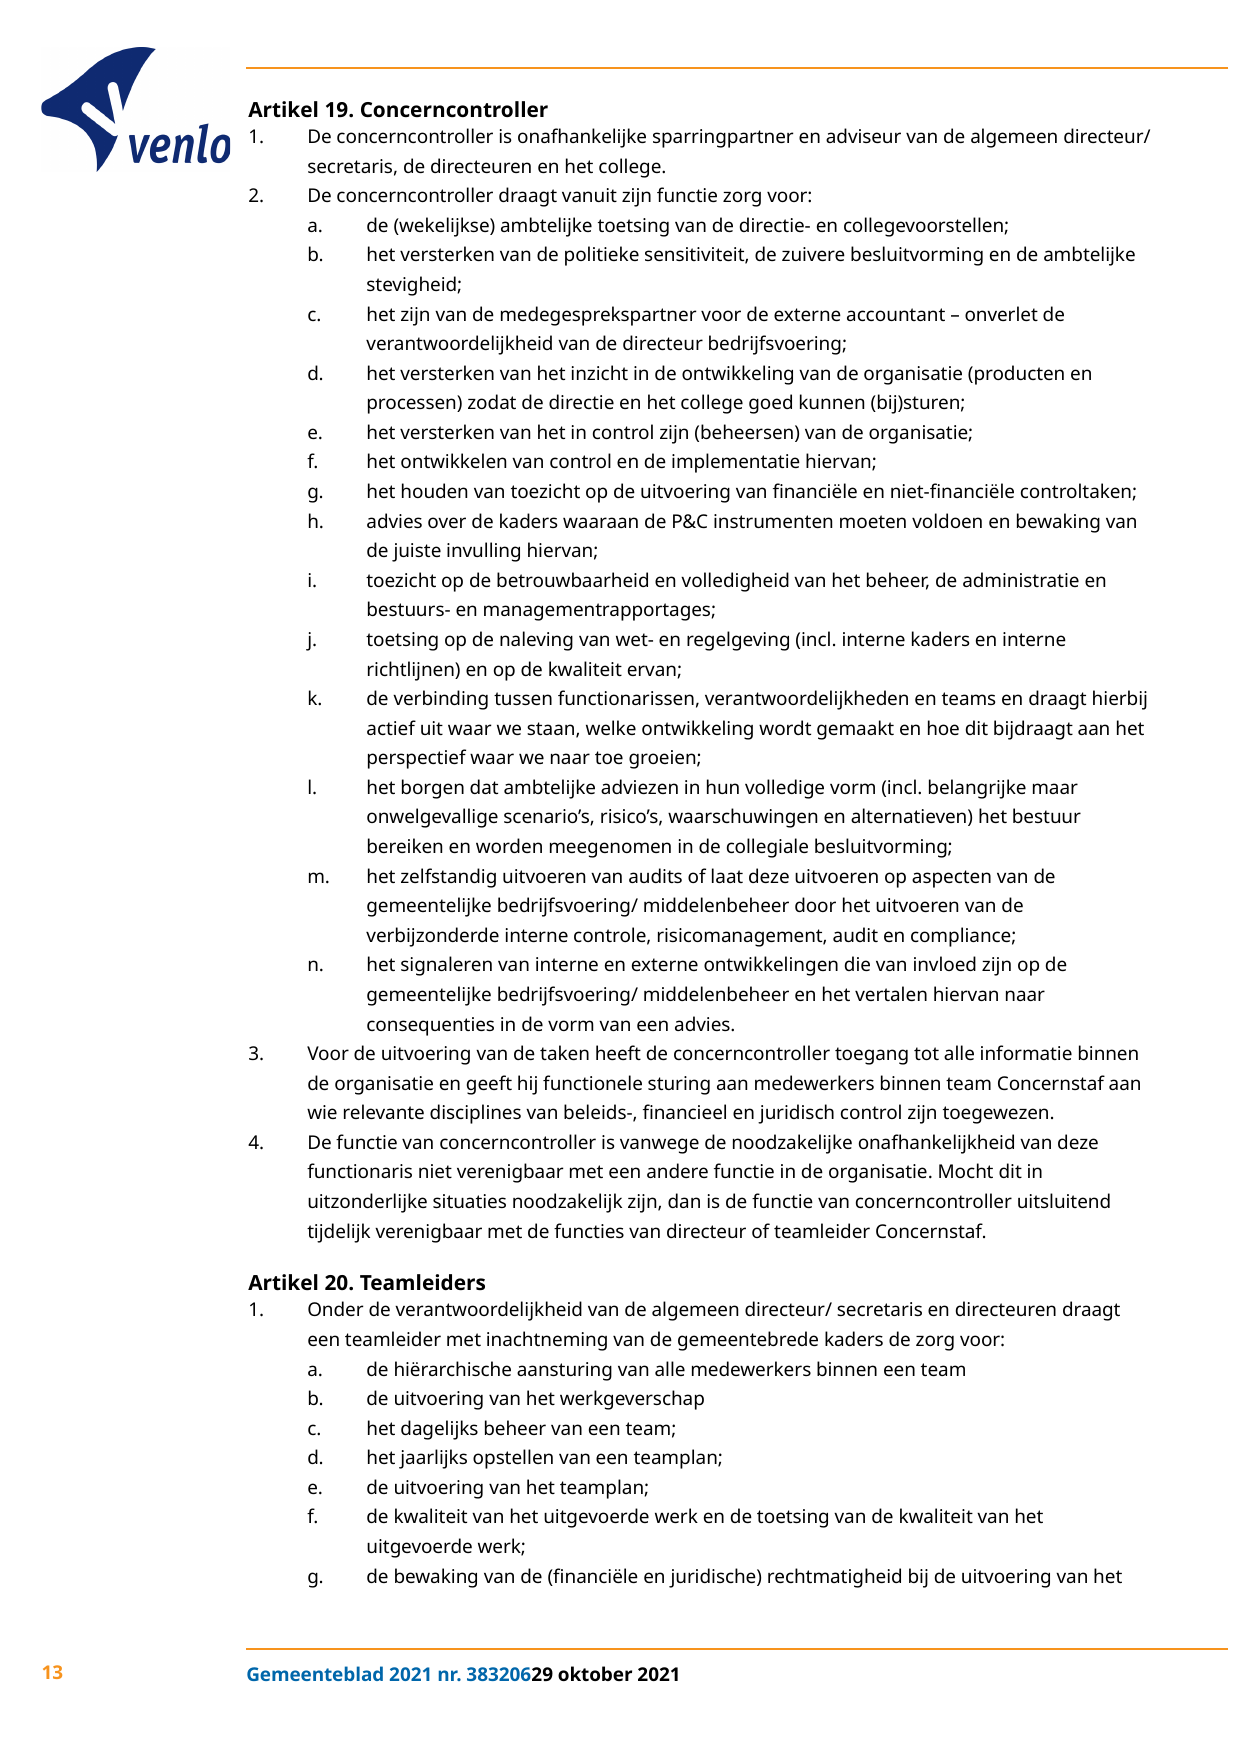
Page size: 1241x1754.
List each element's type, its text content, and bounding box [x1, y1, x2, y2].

list het dagelijks beheer van een team; [307, 1415, 1152, 1441]
list de bewaking van de (financiële en juridische) rechtmatigheid bij de uitvoering van het [307, 1563, 1152, 1589]
list het houden van toezicht op de uitvoering van financiële en niet-financiële controltaken; [307, 478, 1152, 504]
text Artikel 19. Concerncontroller [248, 95, 1152, 123]
list de hiërarchische aansturing van alle medewerkers binnen een team [307, 1356, 1152, 1382]
list de (wekelijkse) ambtelijke toetsing van de directie- en collegevoorstellen; [307, 212, 1152, 238]
list het borgen dat ambtelijke adviezen in hun volledige vorm (incl. belangrijke maar onwelgevallige scenario’s, risico’s, waarschuwingen en alternatieven) het bestuur bereiken en worden meegenomen in de collegiale besluitvorming; [307, 774, 1152, 859]
list het signaleren van interne en externe ontwikkelingen die van invloed zijn op de gemeentelijke bedrijfsvoering/ middelenbeheer en het vertalen hiervan naar consequenties in de vorm van een advies. [307, 952, 1152, 1036]
list toetsing op de naleving van wet- en regelgeving (incl. interne kaders en interne richtlijnen) en op de kwaliteit ervan; [307, 626, 1152, 681]
list advies over de kaders waaraan de P&C instrumenten moeten voldoen en bewaking van de juiste invulling hiervan; [307, 508, 1152, 563]
list het versterken van het in control zijn (beheersen) van de organisatie; [307, 419, 1152, 445]
picture [41, 47, 231, 172]
list het ontwikkelen van control en de implementatie hiervan; [307, 449, 1152, 474]
list het versterken van de politieke sensitiviteit, de zuivere besluitvorming en de ambtelijke stevigheid; [307, 242, 1152, 297]
list De concerncontroller is onafhankelijke sparringpartner en adviseur van de algemeen directeur/ secretaris, de directeuren en het college. [248, 123, 1152, 178]
list de verbinding tussen functionarissen, verantwoordelijkheden en teams en draagt hierbij actief uit waar we staan, welke ontwikkeling wordt gemaakt en hoe dit bijdraagt aan het perspectief waar we naar toe groeien; [307, 685, 1152, 770]
list het zelfstandig uitvoeren van audits of laat deze uitvoeren op aspecten van de gemeentelijke bedrijfsvoering/ middelenbeheer door het uitvoeren van de verbijzonderde interne controle, risicomanagement, audit en compliance; [307, 863, 1152, 948]
list het versterken van het inzicht in de ontwikkeling van de organisatie (producten en processen) zodat de directie en het college goed kunnen (bij)sturen; [307, 360, 1152, 415]
list toezicht op de betrouwbaarheid en volledigheid van het beheer, de administratie en bestuurs- en managementrapportages; [307, 567, 1152, 622]
list de uitvoering van het werkgeverschap [307, 1385, 1152, 1411]
list Voor de uitvoering van de taken heeft de concerncontroller toegang tot alle informatie binnen de organisatie en geeft hij functionele sturing aan medewerkers binnen team Concernstaf aan wie relevante disciplines van beleids-, financieel en juridisch control zijn toegewezen. [248, 1040, 1152, 1125]
list de uitvoering van het teamplan; [307, 1474, 1152, 1500]
list de kwaliteit van het uitgevoerde werk en de toetsing van de kwaliteit van het uitgevoerde werk; [307, 1504, 1152, 1559]
list Onder de verantwoordelijkheid van de algemeen directeur/ secretaris en directeuren draagt een teamleider met inachtneming van de gemeentebrede kaders de zorg voor: [248, 1297, 1152, 1352]
list het zijn van de medegesprekspartner voor de externe accountant – onverlet de verantwoordelijkheid van de directeur bedrijfsvoering; [307, 301, 1152, 356]
text Artikel 20. Teamleiders [248, 1268, 1152, 1297]
list het jaarlijks opstellen van een teamplan; [307, 1444, 1152, 1470]
list De functie van concerncontroller is vanwege de noodzakelijke onafhankelijkheid van deze functionaris niet verenigbaar met een andere functie in de organisatie. Mocht dit in uitzonderlijke situaties noodzakelijk zijn, dan is de functie van concerncontroller uitsluitend tijdelijk verenigbaar met de functies van directeur of teamleider Concernstaf. [248, 1129, 1152, 1243]
list De concerncontroller draagt vanuit zijn functie zorg voor: [248, 182, 1152, 208]
